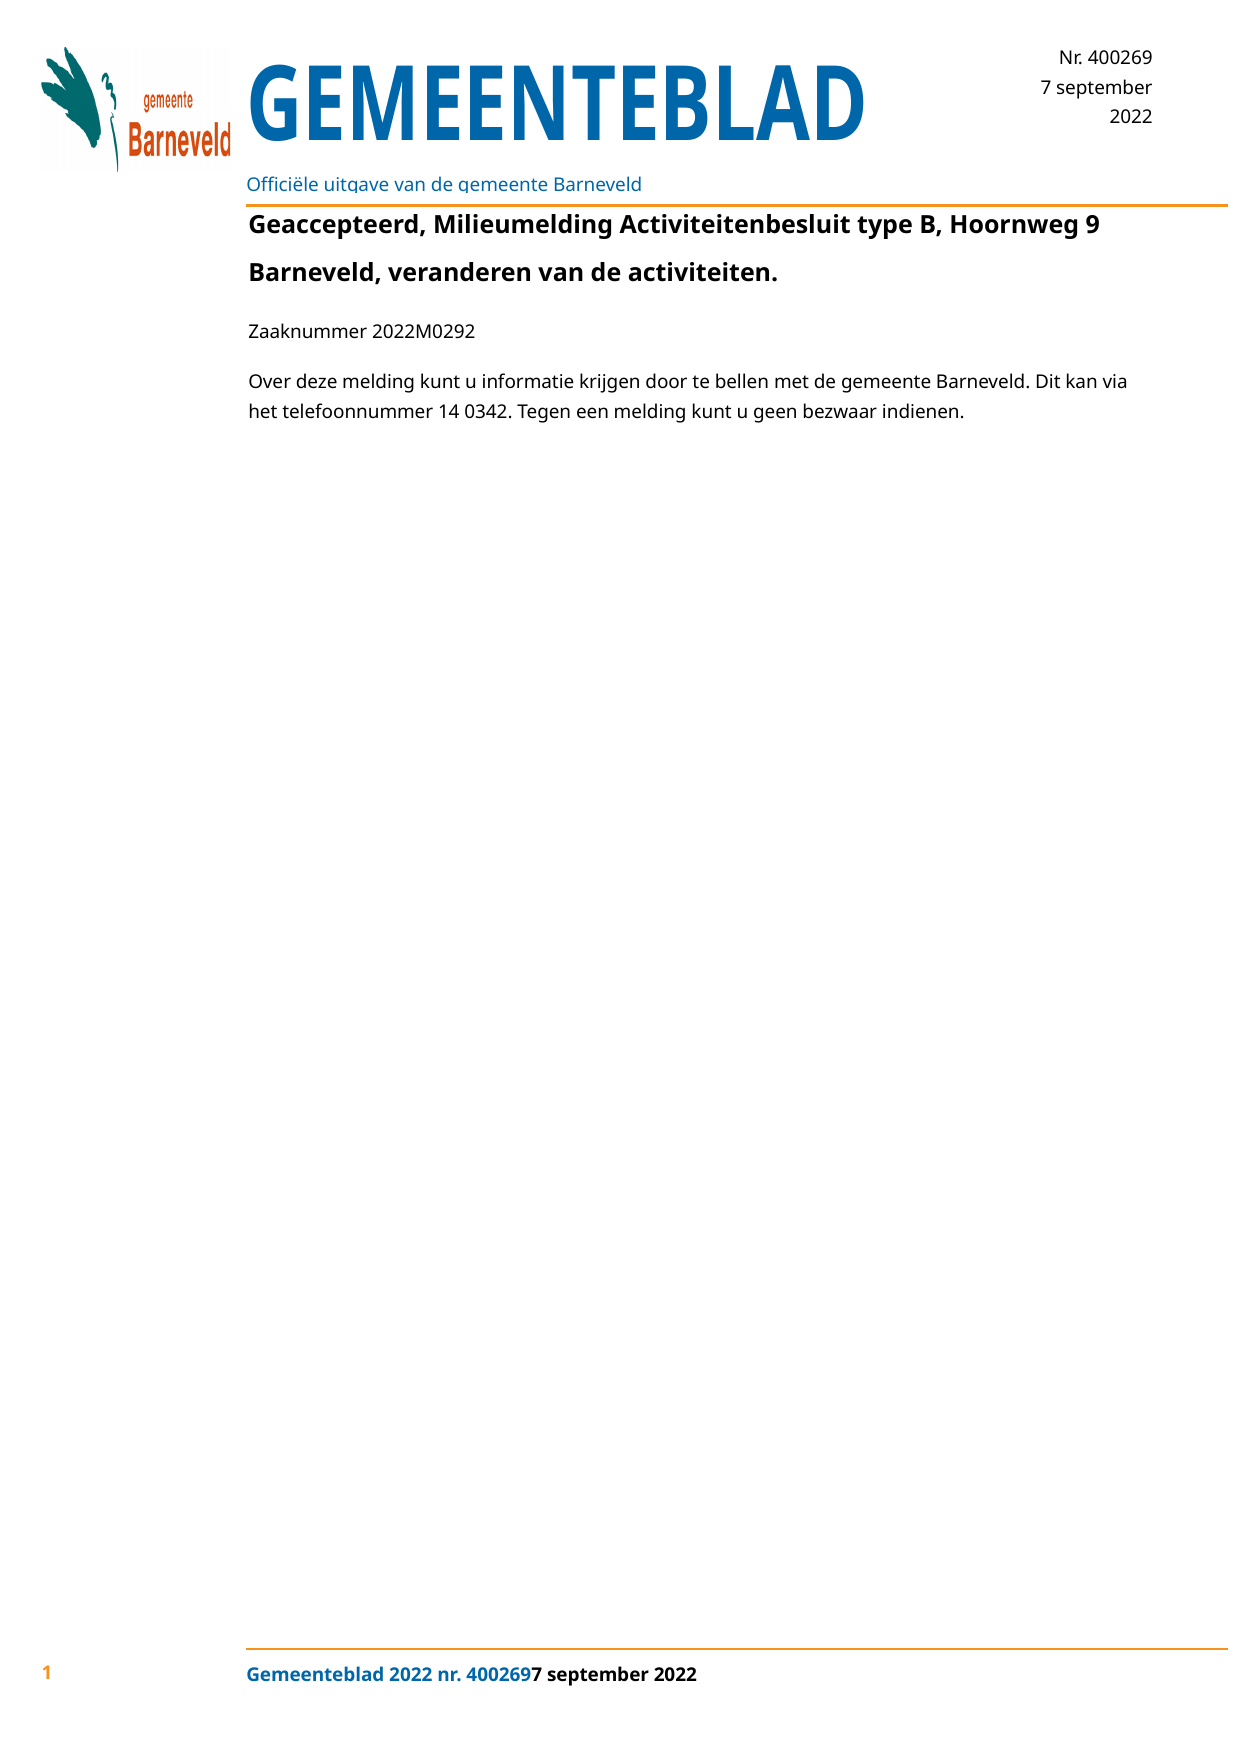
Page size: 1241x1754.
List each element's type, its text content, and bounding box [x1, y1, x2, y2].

text Over deze melding kunt u informatie krijgen door te bellen met de gemeente Barneveld. Dit kan via het telefoonnummer 14 0342. Tegen een melding kunt u geen bezwaar indienen. [248, 368, 1152, 424]
text Zaaknummer 2022M0292 [248, 318, 1152, 344]
text Geaccepteerd, Milieumelding Activiteitenbesluit type B, Hoornweg 9 Barneveld, veranderen van de activiteiten. [248, 207, 1152, 288]
picture [41, 47, 231, 172]
